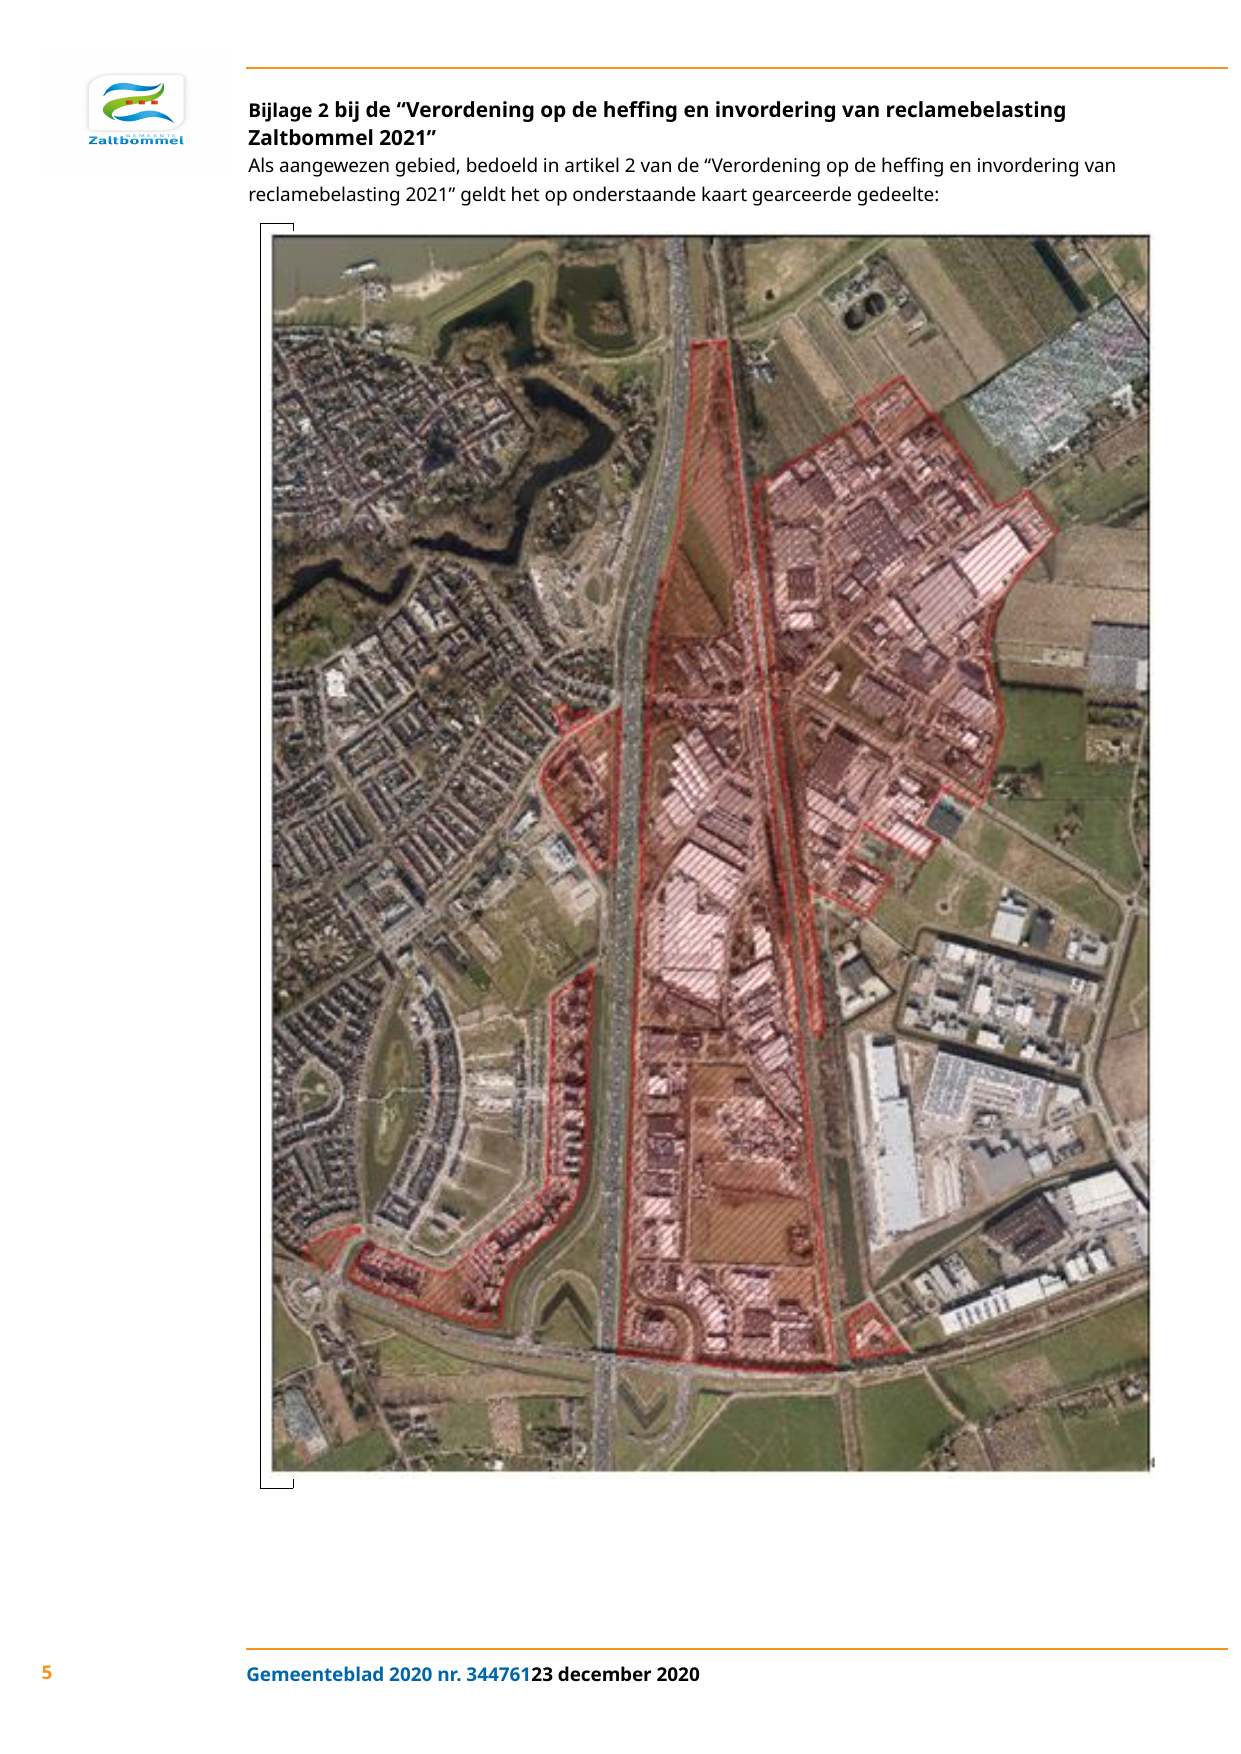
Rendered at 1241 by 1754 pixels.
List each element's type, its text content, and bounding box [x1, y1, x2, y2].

text Als aangewezen gebied, bedoeld in artikel 2 van de “Verordening op de heffing en invordering van reclamebelasting 2021” geldt het op onderstaande kaart gearceerde gedeelte: [248, 152, 1152, 207]
picture [41, 47, 231, 172]
text Bijlage 2 bij de “Verordening op de heffing en invordering van reclamebelasting Zaltbommel 2021” [248, 95, 1152, 152]
picture [268, 231, 1155, 1479]
